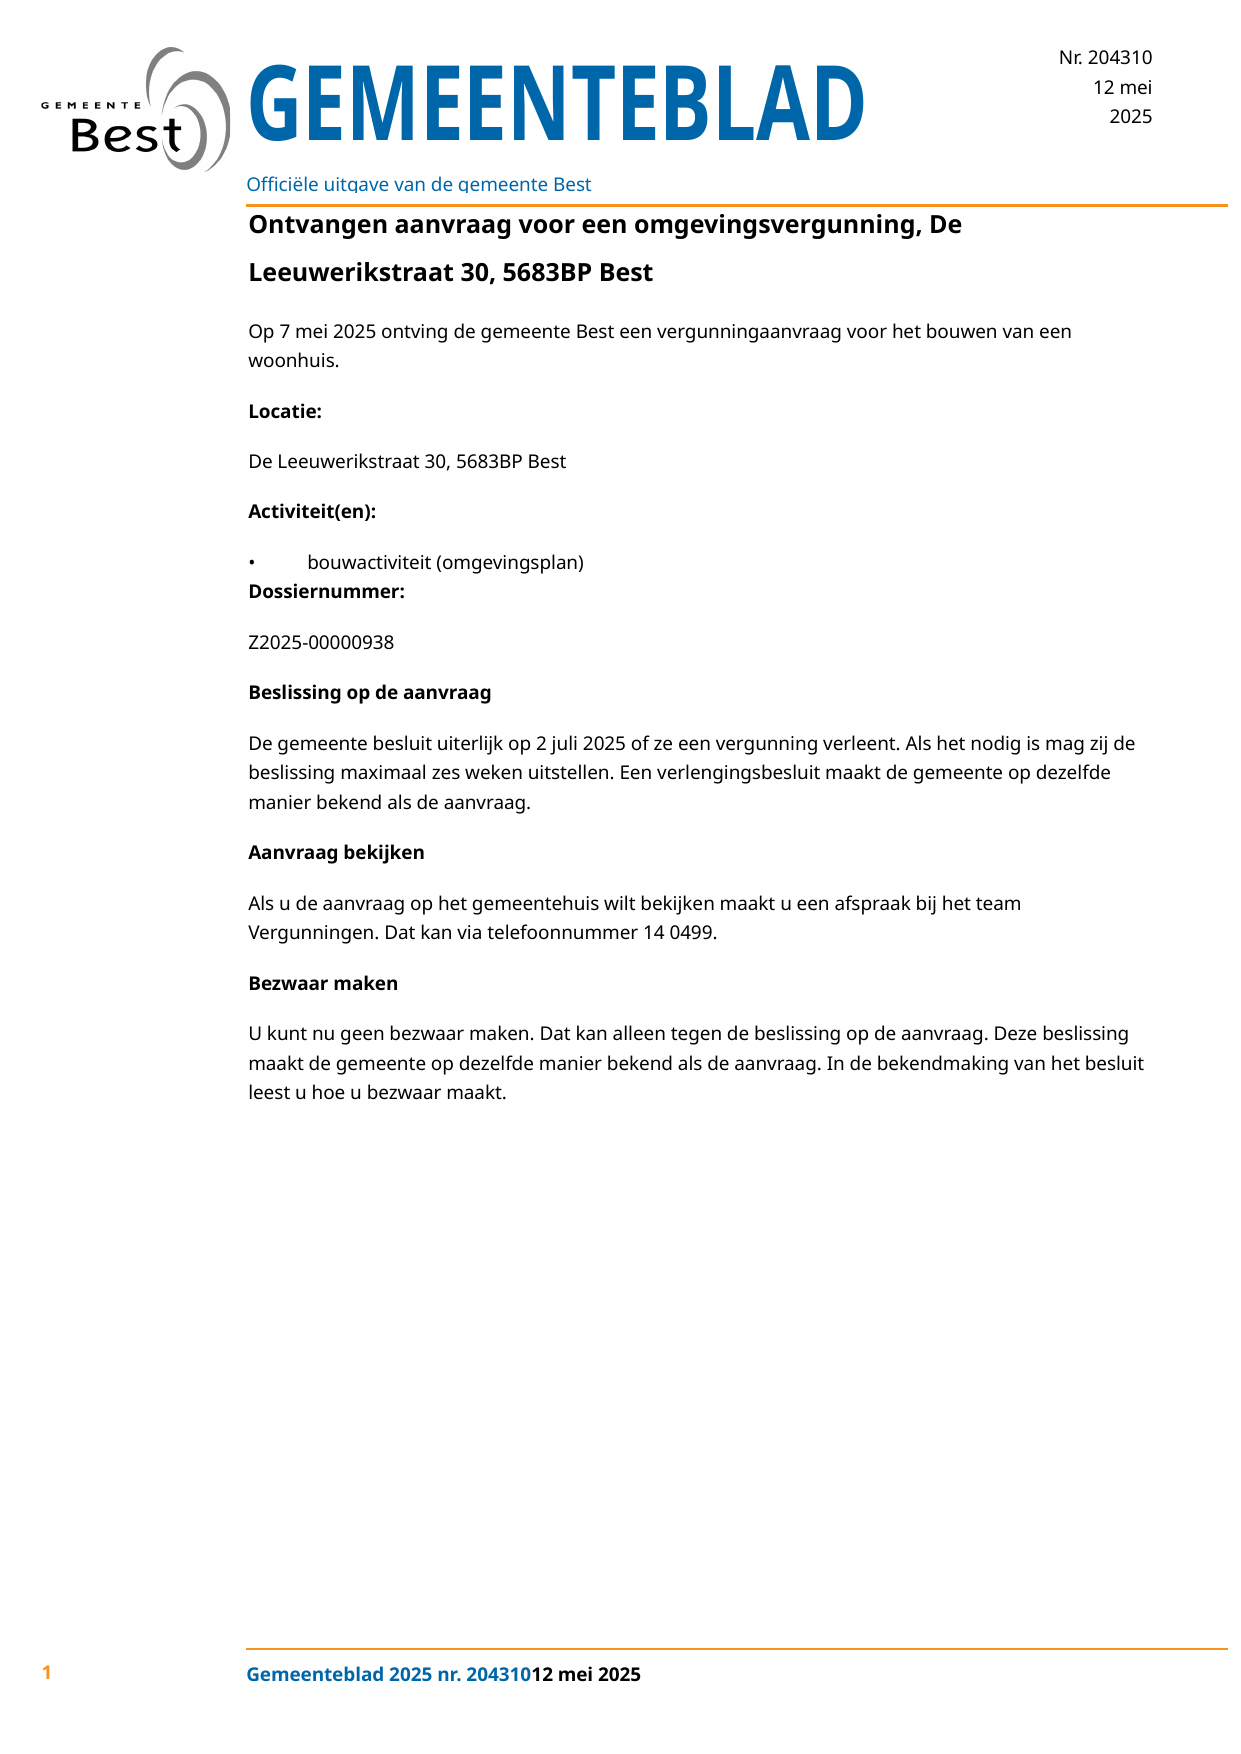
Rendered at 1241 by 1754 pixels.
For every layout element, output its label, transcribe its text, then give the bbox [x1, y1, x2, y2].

text Activiteit(en): [248, 499, 1152, 524]
text Ontvangen aanvraag voor een omgevingsvergunning, De Leeuwerikstraat 30, 5683BP Best [248, 207, 1152, 288]
text De gemeente besluit uiterlijk op 2 juli 2025 of ze een vergunning verleent. Als het nodig is mag zij de beslissing maximaal zes weken uitstellen. Een verlengingsbesluit maakt de gemeente op dezelfde manier bekend als de aanvraag. [248, 730, 1152, 815]
text Op 7 mei 2025 ontving de gemeente Best een vergunningaanvraag voor het bouwen van een woonhuis. [248, 318, 1152, 373]
text Locatie: [248, 398, 1152, 424]
text Dossiernummer: [248, 579, 1152, 604]
text Als u de aanvraag op het gemeentehuis wilt bekijken maakt u een afspraak bij het team Vergunningen. Dat kan via telefoonnummer 14 0499. [248, 890, 1152, 945]
text Z2025-00000938 [248, 629, 1152, 655]
text Aanvraag bekijken [248, 839, 1152, 865]
text U kunt nu geen bezwaar maken. Dat kan alleen tegen de beslissing op de aanvraag. Deze beslissing maakt de gemeente op dezelfde manier bekend als de aanvraag. In de bekendmaking van het besluit leest u hoe u bezwaar maakt. [248, 1020, 1152, 1105]
list bouwactiviteit (omgevingsplan) [248, 549, 1152, 575]
picture [41, 47, 231, 172]
text Beslissing op de aanvraag [248, 679, 1152, 705]
text Bezwaar maken [248, 970, 1152, 996]
text De Leeuwerikstraat 30, 5683BP Best [248, 448, 1152, 474]
